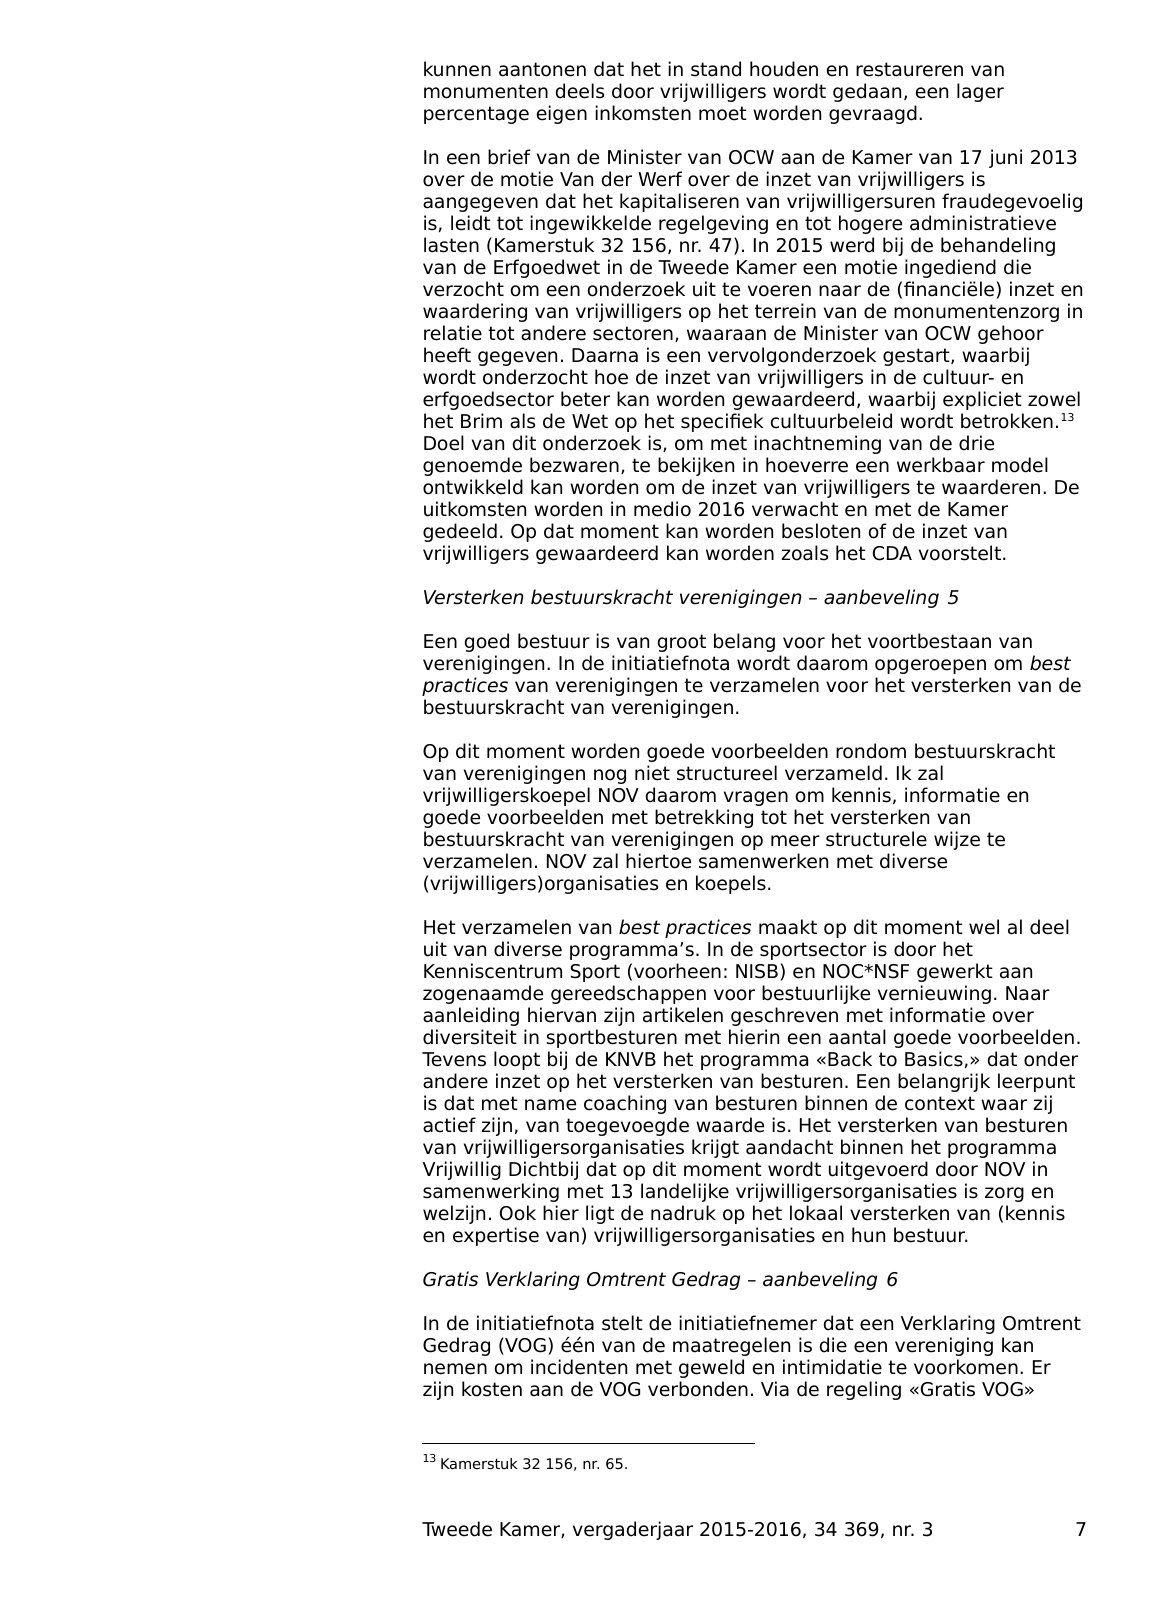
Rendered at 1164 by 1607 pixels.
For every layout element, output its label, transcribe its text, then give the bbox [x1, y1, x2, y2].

text In een brief van de Minister van OCW aan de Kamer van 17 juni 2013 over de motie Van der Werf over de inzet van vrijwilligers is aangegeven dat het kapitaliseren van vrijwilligersuren fraudegevoelig is, leidt tot ingewikkelde regelgeving en tot hogere administratieve lasten (Kamerstuk 32 156, nr. 47). In 2015 werd bij de behandeling van de Erfgoedwet in de Tweede Kamer een motie ingediend die verzocht om een onderzoek uit te voeren naar de (financiële) inzet en waardering van vrijwilligers op het terrein van de monumentenzorg in relatie tot andere sectoren, waaraan de Minister van OCW gehoor heeft gegeven. Daarna is een vervolgonderzoek gestart, waarbij wordt onderzocht hoe de inzet van vrijwilligers in de cultuur- en erfgoedsector beter kan worden gewaardeerd, waarbij expliciet zowel het Brim als de Wet op het specifiek cultuurbeleid wordt betrokken. Doel van dit onderzoek is, om met inachtneming van de drie genoemde bezwaren, te bekijken in hoeverre een werkbaar model ontwikkeld kan worden om de inzet van vrijwilligers te waarderen. De uitkomsten worden in medio 2016 verwacht en met de Kamer gedeeld. Op dat moment kan worden besloten of de inzet van vrijwilligers gewaardeerd kan worden zoals het CDA voorstelt. [422, 147, 1087, 565]
subtitle Gratis Verklaring Omtrent Gedrag – aanbeveling 6 [422, 1269, 1087, 1291]
text Een goed bestuur is van groot belang voor het voortbestaan van verenigingen. In de initiatiefnota wordt daarom opgeroepen om best practices van verenigingen te verzamelen voor het versterken van de bestuurskracht van verenigingen. [422, 631, 1087, 719]
text Het verzamelen van best practices maakt op dit moment wel al deel uit van diverse programma’s. In de sportsector is door het Kenniscentrum Sport (voorheen: NISB) en NOC*NSF gewerkt aan zogenaamde gereedschappen voor bestuurlijke vernieuwing. Naar aanleiding hiervan zijn artikelen geschreven met informatie over diversiteit in sportbesturen met hierin een aantal goede voorbeelden. Tevens loopt bij de KNVB het programma «Back to Basics,» dat onder andere inzet op het versterken van besturen. Een belangrijk leerpunt is dat met name coaching van besturen binnen de context waar zij actief zijn, van toegevoegde waarde is. Het versterken van besturen van vrijwilligersorganisaties krijgt aandacht binnen het programma Vrijwillig Dichtbij dat op dit moment wordt uitgevoerd door NOV in samenwerking met 13 landelijke vrijwilligersorganisaties is zorg en welzijn. Ook hier ligt de nadruk op het lokaal versterken van (kennis en expertise van) vrijwilligersorganisaties en hun bestuur. [422, 917, 1087, 1247]
text kunnen aantonen dat het in stand houden en restaureren van monumenten deels door vrijwilligers wordt gedaan, een lager percentage eigen inkomsten moet worden gevraagd. [422, 59, 1087, 125]
text In de initiatiefnota stelt de initiatiefnemer dat een Verklaring Omtrent Gedrag (VOG) één van de maatregelen is die een vereniging kan nemen om incidenten met geweld en intimidatie te voorkomen. Er zijn kosten aan de VOG verbonden. Via de regeling «Gratis VOG» [422, 1313, 1087, 1401]
text Kamerstuk 32 156, nr. 65. [422, 1452, 1087, 1474]
text Op dit moment worden goede voorbeelden rondom bestuurskracht van verenigingen nog niet structureel verzameld. Ik zal vrijwilligerskoepel NOV daarom vragen om kennis, informatie en goede voorbeelden met betrekking tot het versterken van bestuurskracht van verenigingen op meer structurele wijze te verzamelen. NOV zal hiertoe samenwerken met diverse (vrijwilligers)organisaties en koepels. [422, 741, 1087, 895]
subtitle Versterken bestuurskracht verenigingen – aanbeveling 5 [422, 587, 1087, 609]
